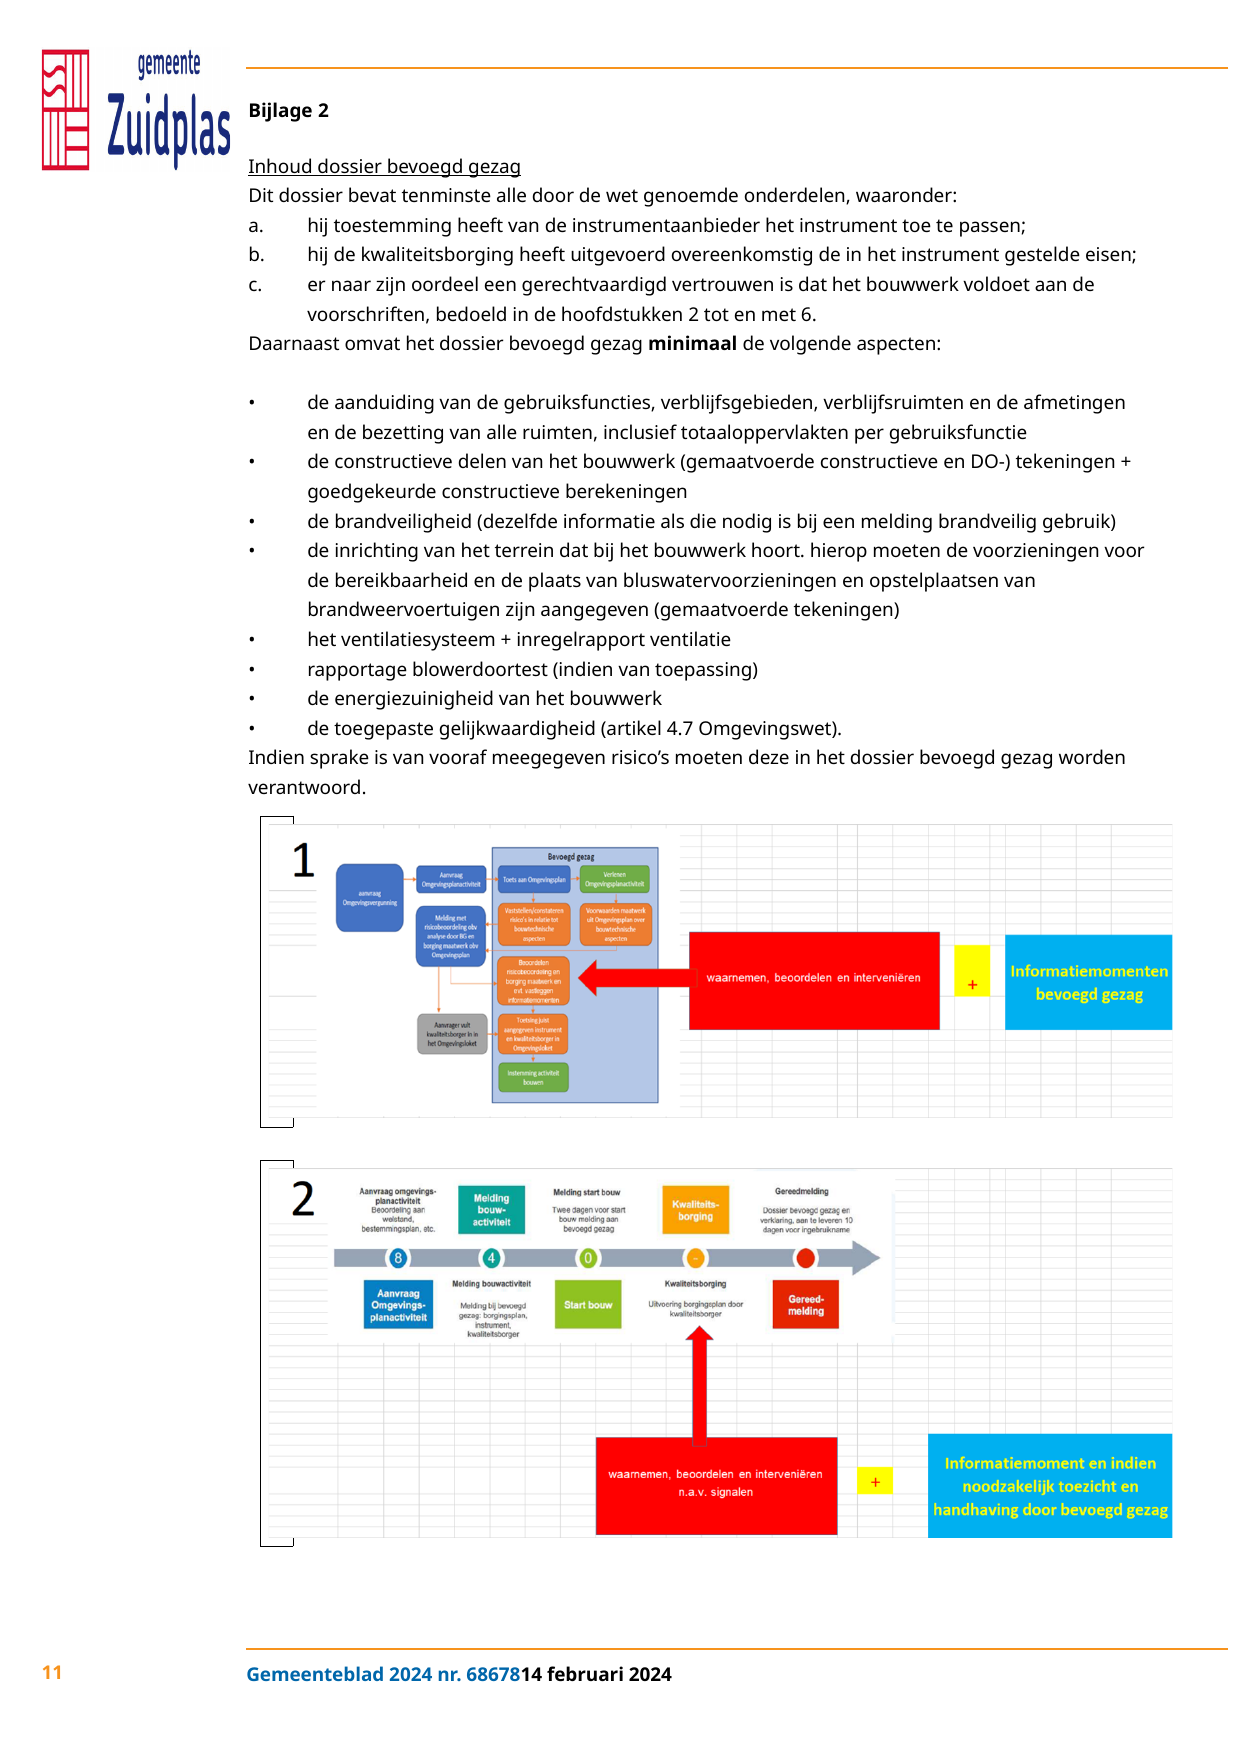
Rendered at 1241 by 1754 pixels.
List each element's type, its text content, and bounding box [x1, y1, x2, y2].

text Inhoud dossier bevoegd gezag [248, 153, 1152, 179]
picture [1079, 1459, 1084, 1468]
list hij toestemming heeft van de instrumentaanbieder het instrument toe te passen; [248, 212, 1152, 238]
picture [1023, 1504, 1044, 1515]
picture [987, 1480, 998, 1491]
list de energiezuinigheid van het bouwwerk [248, 685, 1152, 711]
picture [1114, 1503, 1122, 1515]
picture [1026, 965, 1030, 976]
list de brandveiligheid (dezelfde informatie als die nodig is bij een melding brandveilig gebruik) [248, 508, 1152, 534]
picture [1122, 1484, 1137, 1491]
picture [1113, 969, 1120, 976]
picture [1089, 988, 1097, 999]
picture [1100, 1480, 1109, 1491]
list de constructieve delen van het bouwwerk (gemaatvoerde constructieve en DO-) tekeningen + goedgekeurde constructieve berekeningen [248, 449, 1152, 504]
picture [1040, 1461, 1077, 1468]
list er naar zijn oordeel een gerechtvaardigd vertrouwen is dat het bouwwerk voldoet aan de voorschriften, bedoeld in de hoofdstukken 2 tot en met 6. [248, 271, 1152, 327]
picture [1121, 969, 1133, 976]
picture [1062, 1504, 1067, 1515]
picture [1055, 992, 1061, 999]
list hij de kwaliteitsborging heeft uitgevoerd overeenkomstig de in het instrument gestelde eisen; [248, 242, 1152, 267]
text Bijlage 2 [248, 95, 1152, 123]
picture [944, 1507, 954, 1515]
list de aanduiding van de gebruiksfuncties, verblijfsgebieden, verblijfsruimten en de afmetingen en de bezetting van alle ruimten, inclusief totaaloppervlakten per gebruiksfunctie [248, 389, 1152, 445]
picture [1103, 992, 1118, 1003]
picture [1008, 1484, 1014, 1491]
picture [1024, 1461, 1030, 1468]
picture [962, 1504, 987, 1515]
picture [268, 1168, 1173, 1538]
picture [1034, 1481, 1040, 1491]
picture [1063, 992, 1088, 1003]
text Daarnaast omvat het dossier bevoegd gezag minimaal de volgende aspecten: [248, 330, 1152, 356]
picture [1055, 969, 1067, 976]
list het ventilatiesysteem + inregelrapport ventilatie [248, 626, 1152, 652]
picture [1091, 1481, 1097, 1491]
text Dit dossier bevat tenminste alle door de wet genoemde onderdelen, waaronder: [248, 182, 1152, 208]
picture [1070, 967, 1110, 976]
picture [951, 1461, 958, 1468]
text Indien sprake is van vooraf meegegeven risico’s moeten deze in het dossier bevoegd gezag worden verantwoord. [248, 744, 1152, 800]
picture [1042, 1481, 1053, 1495]
picture [1127, 1508, 1134, 1518]
picture [1006, 1507, 1017, 1518]
picture [981, 1461, 988, 1468]
picture [959, 1457, 964, 1468]
picture [1037, 988, 1052, 999]
picture [996, 1461, 1002, 1468]
list rapportage blowerdoortest (indien van toepassing) [248, 656, 1152, 682]
picture [41, 47, 231, 172]
picture [1089, 1461, 1105, 1468]
picture [1112, 1457, 1155, 1468]
picture [1151, 969, 1162, 976]
picture [1136, 992, 1142, 1003]
picture [964, 1484, 975, 1491]
list de inrichting van het terrein dat bij het bouwwerk hoort. hierop moeten de voorzieningen voor de bereikbaarheid en de plaats van bluswatervoorzieningen en opstelplaatsen van brandweervoertuigen zijn aangegeven (gemaatvoerde tekeningen) [248, 537, 1152, 622]
picture [1127, 992, 1133, 999]
picture [268, 824, 1173, 1118]
picture [968, 1461, 979, 1468]
picture [1136, 969, 1143, 976]
picture [1016, 969, 1023, 976]
picture [1160, 1507, 1167, 1518]
picture [1070, 1484, 1081, 1491]
picture [1145, 1507, 1150, 1515]
list de toegepaste gelijkwaardigheid (artikel 4.7 Omgevingswet). [248, 715, 1152, 741]
picture [1017, 1480, 1021, 1491]
picture [989, 1508, 999, 1515]
picture [934, 1504, 941, 1515]
picture [1037, 969, 1054, 976]
picture [1067, 1507, 1112, 1518]
